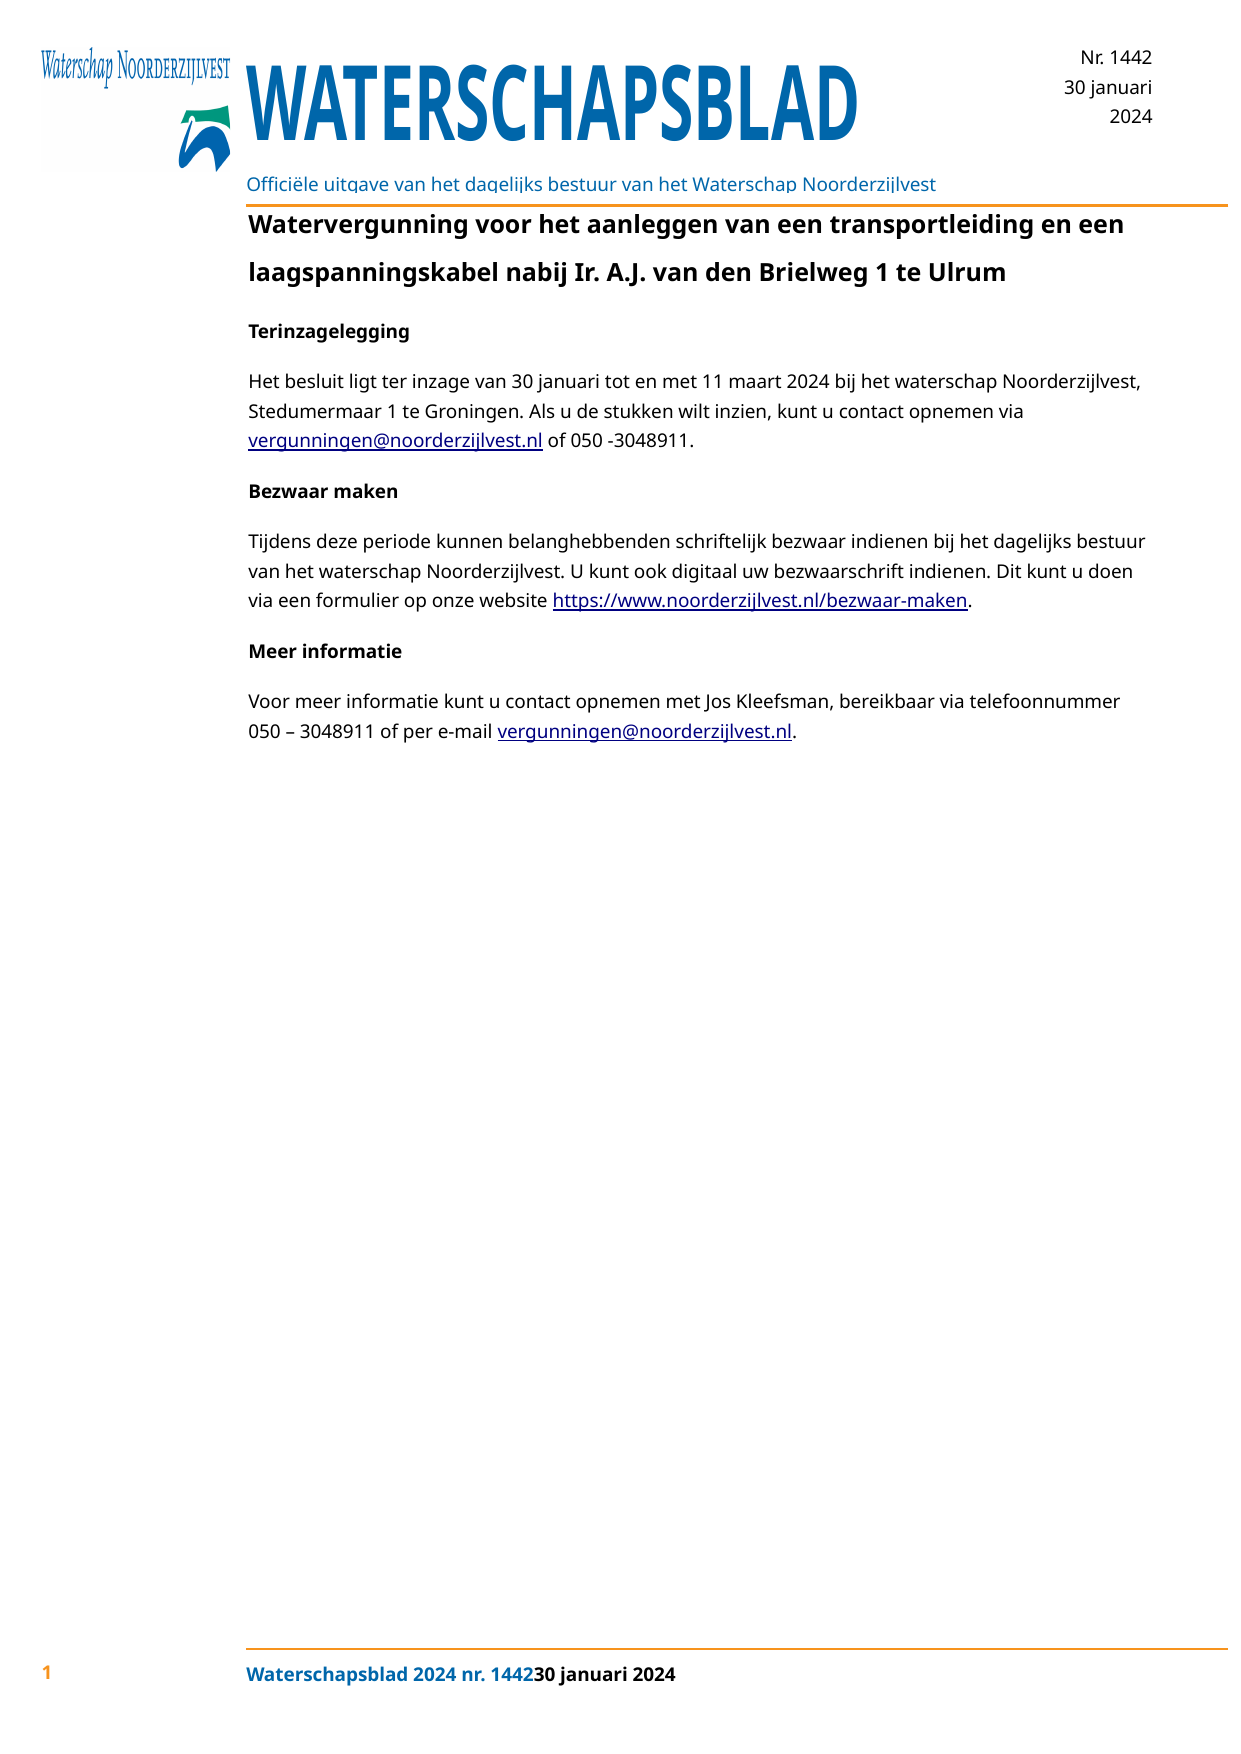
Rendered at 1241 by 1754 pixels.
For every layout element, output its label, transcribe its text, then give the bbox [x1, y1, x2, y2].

text Tijdens deze periode kunnen belanghebbenden schriftelijk bezwaar indienen bij het dagelijks bestuur van het waterschap Noorderzijlvest. U kunt ook digitaal uw bezwaarschrift indienen. Dit kunt u doen via een formulier op onze website https://www.noorderzijlvest.nl/bezwaar-maken. [248, 528, 1152, 613]
text Bezwaar maken [248, 478, 1152, 504]
text Meer informatie [248, 638, 1152, 664]
text Voor meer informatie kunt u contact opnemen met Jos Kleefsman, bereikbaar via telefoonnummer 050 – 3048911 of per e-mail vergunningen@noorderzijlvest.nl. [248, 688, 1152, 744]
text Het besluit ligt ter inzage van 30 januari tot en met 11 maart 2024 bij het waterschap Noorderzijlvest, Stedumermaar 1 te Groningen. Als u de stukken wilt inzien, kunt u contact opnemen via vergunningen@noorderzijlvest.nl of 050 -3048911. [248, 368, 1152, 453]
text Terinzagelegging [248, 318, 1152, 344]
picture [41, 47, 231, 172]
text Watervergunning voor het aanleggen van een transportleiding en een laagspanningskabel nabij Ir. A.J. van den Brielweg 1 te Ulrum [248, 207, 1152, 288]
